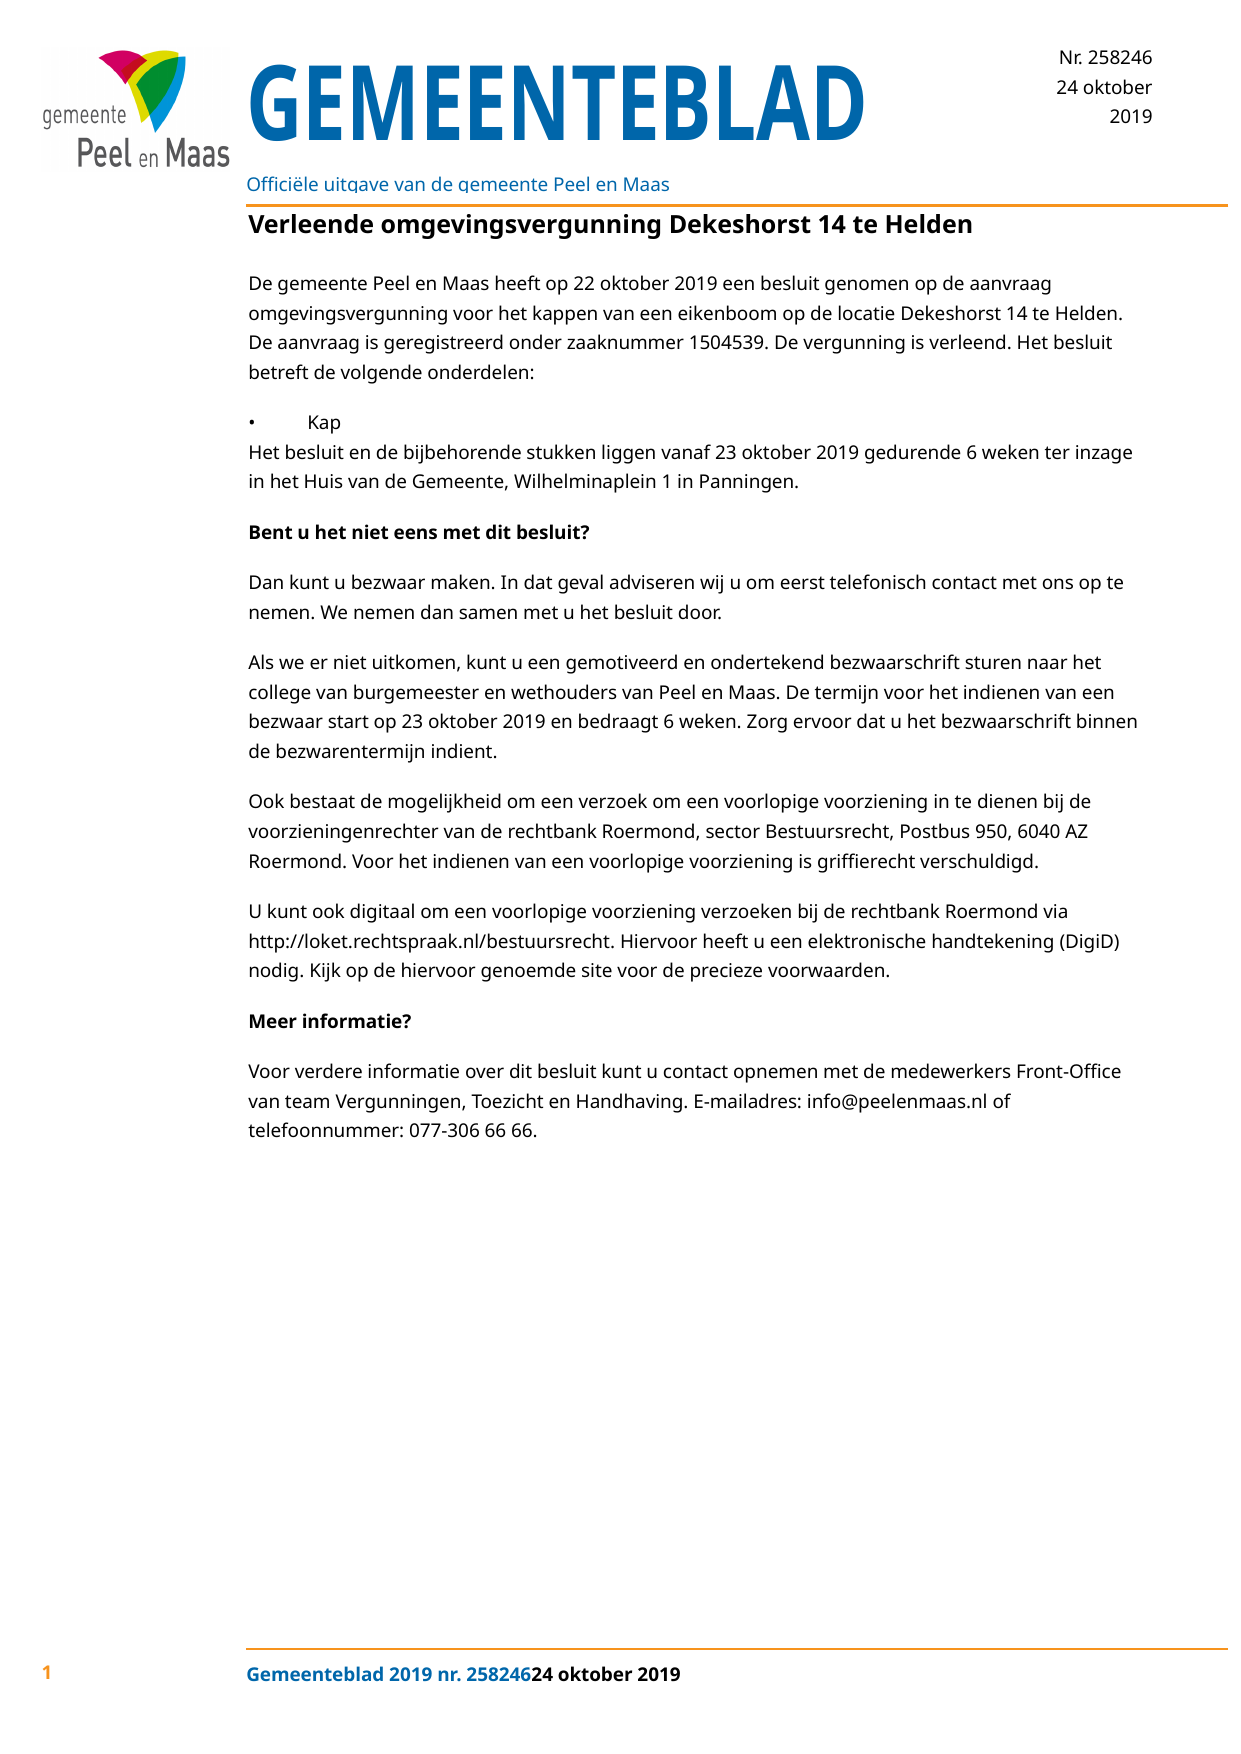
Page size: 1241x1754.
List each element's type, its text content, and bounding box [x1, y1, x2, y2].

text Meer informatie? [248, 1008, 1152, 1033]
text Het besluit en de bijbehorende stukken liggen vanaf 23 oktober 2019 gedurende 6 weken ter inzage in het Huis van de Gemeente, Wilhelminaplein 1 in Panningen. [248, 439, 1152, 494]
text Dan kunt u bezwaar maken. In dat geval adviseren wij u om eerst telefonisch contact met ons op te nemen. We nemen dan samen met u het besluit door. [248, 569, 1152, 625]
text Verleende omgevingsvergunning Dekeshorst 14 te Helden [248, 207, 1152, 241]
text Voor verdere informatie over dit besluit kunt u contact opnemen met de medewerkers Front-Office van team Vergunningen, Toezicht en Handhaving. E-mailadres: info@peelenmaas.nl of telefoonnummer: 077-306 66 66. [248, 1058, 1152, 1143]
text Als we er niet uitkomen, kunt u een gemotiveerd en ondertekend bezwaarschrift sturen naar het college van burgemeester en wethouders van Peel en Maas. De termijn voor het indienen van een bezwaar start op 23 oktober 2019 en bedraagt 6 weken. Zorg ervoor dat u het bezwaarschrift binnen de bezwarentermijn indient. [248, 649, 1152, 764]
text Bent u het niet eens met dit besluit? [248, 519, 1152, 545]
picture [41, 47, 231, 172]
text U kunt ook digitaal om een voorlopige voorziening verzoeken bij de rechtbank Roermond via http://loket.rechtspraak.nl/bestuursrecht. Hiervoor heeft u een elektronische handtekening (DigiD) nodig. Kijk op de hiervoor genoemde site voor de precieze voorwaarden. [248, 898, 1152, 983]
list Kap [248, 409, 1152, 435]
text Ook bestaat de mogelijkheid om een verzoek om een voorlopige voorziening in te dienen bij de voorzieningenrechter van de rechtbank Roermond, sector Bestuursrecht, Postbus 950, 6040 AZ Roermond. Voor het indienen van een voorlopige voorziening is griffierecht verschuldigd. [248, 789, 1152, 873]
text De gemeente Peel en Maas heeft op 22 oktober 2019 een besluit genomen op de aanvraag omgevingsvergunning voor het kappen van een eikenboom op de locatie Dekeshorst 14 te Helden. De aanvraag is geregistreerd onder zaaknummer 1504539. De vergunning is verleend. Het besluit betreft de volgende onderdelen: [248, 270, 1152, 385]
